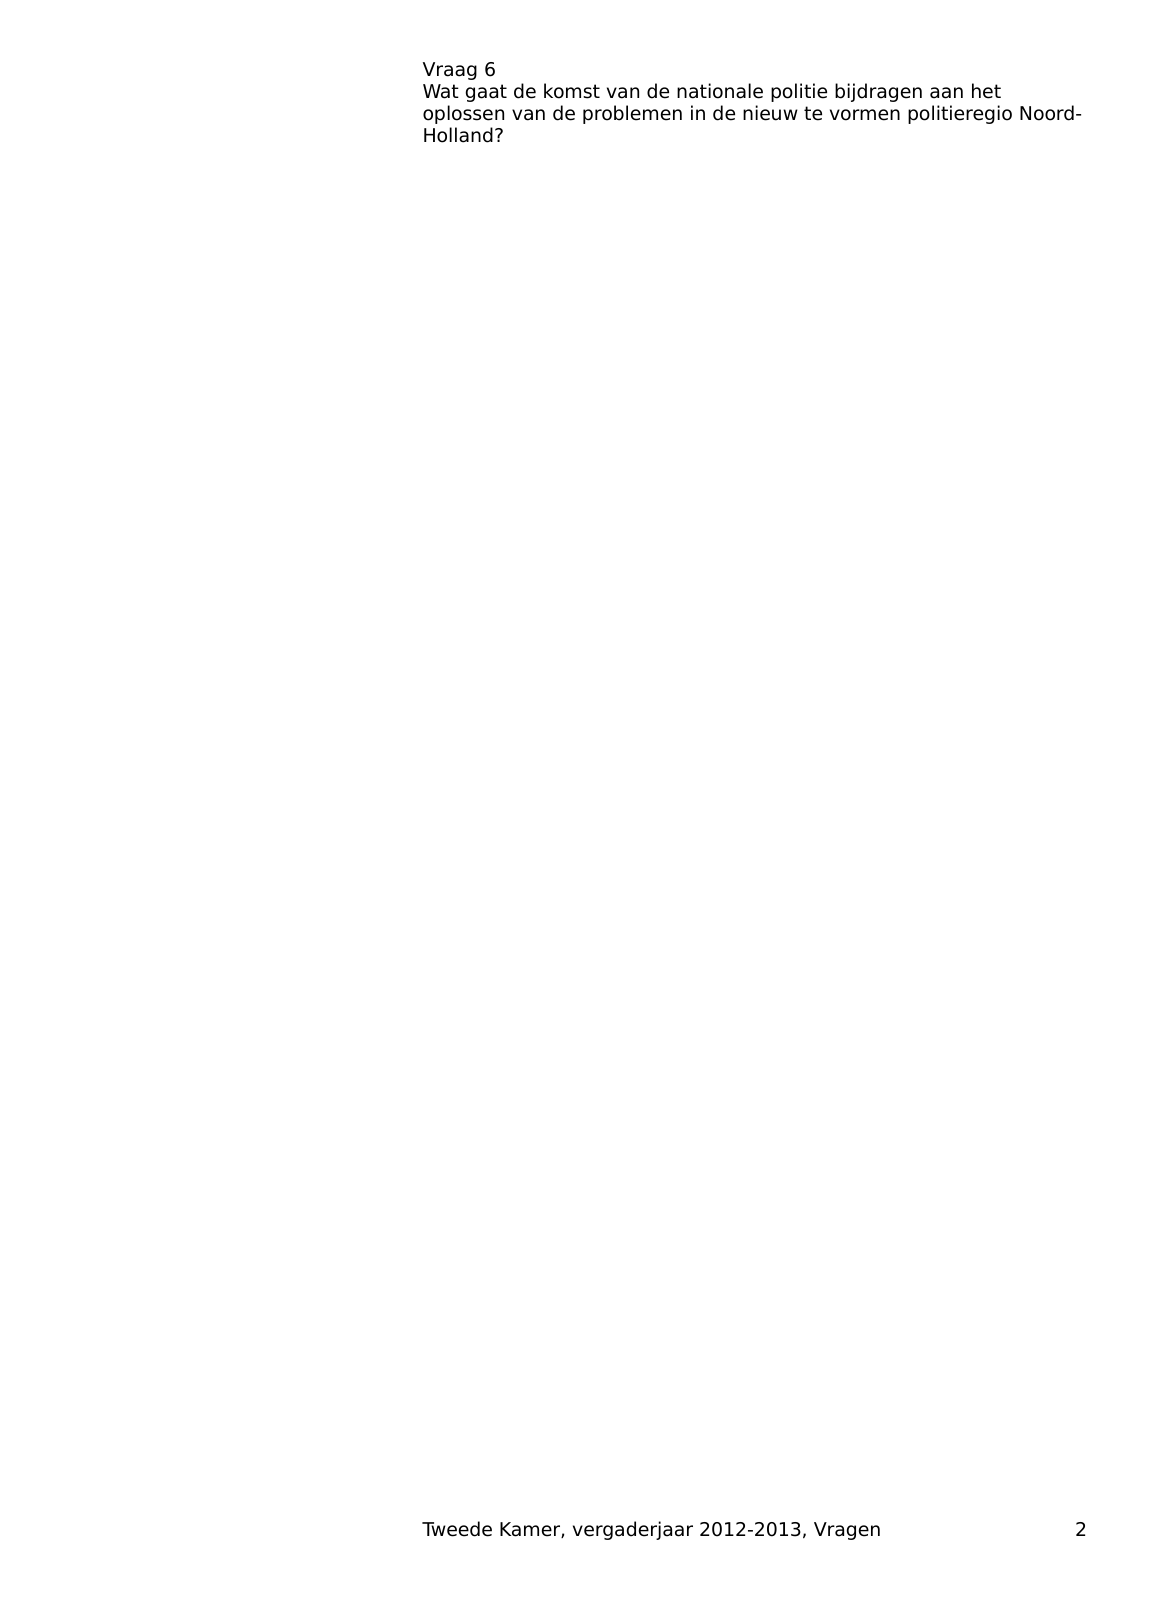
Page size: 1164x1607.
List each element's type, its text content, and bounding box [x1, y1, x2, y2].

text Vraag 6 [422, 59, 1087, 81]
text Wat gaat de komst van de nationale politie bijdragen aan het oplossen van de problemen in de nieuw te vormen politieregio Noord-Holland? [422, 81, 1087, 147]
